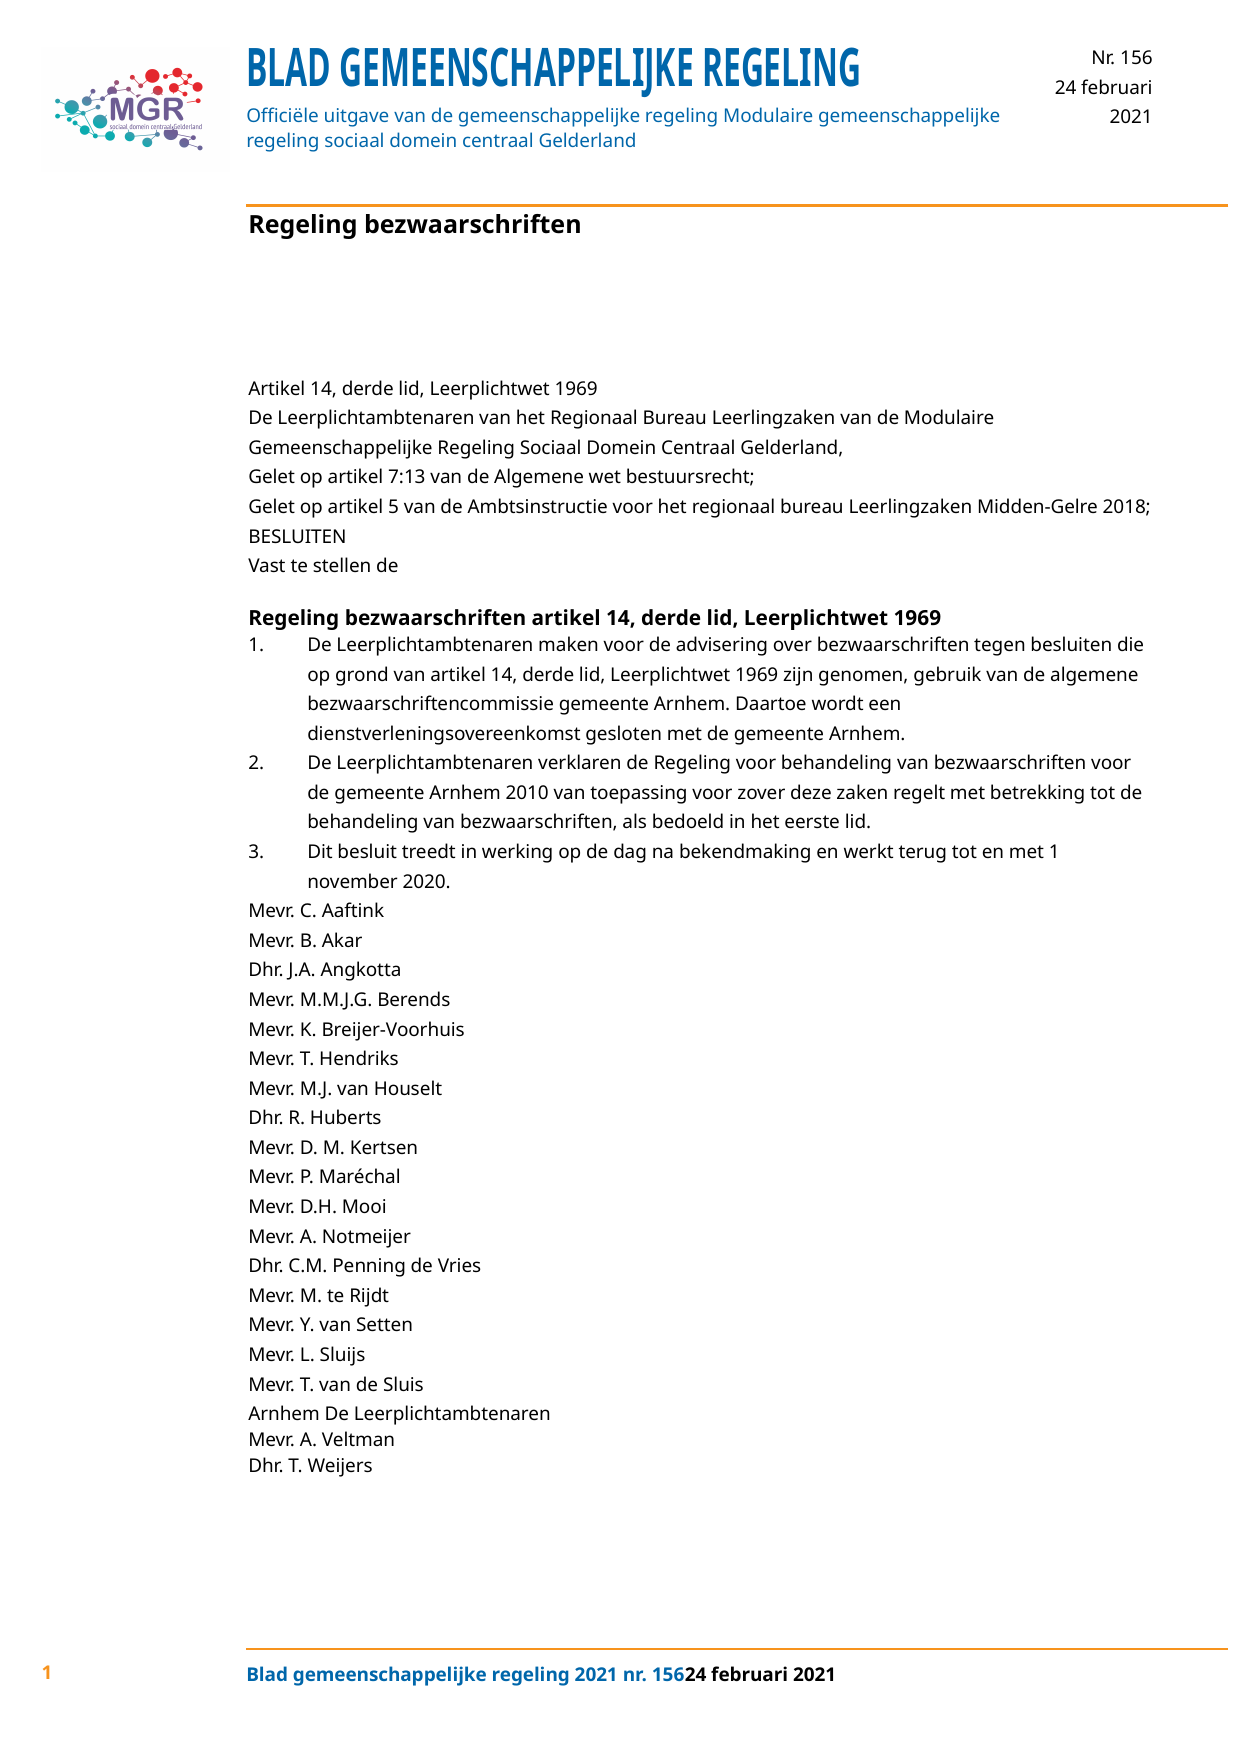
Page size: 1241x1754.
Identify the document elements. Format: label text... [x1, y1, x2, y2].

list De Leerplichtambtenaren verklaren de Regeling voor behandeling van bezwaarschriften voor de gemeente Arnhem 2010 van toepassing voor zover deze zaken regelt met betrekking tot de behandeling van bezwaarschriften, als bedoeld in het eerste lid. [248, 749, 1152, 834]
text Mevr. D. M. Kertsen [248, 1134, 1152, 1160]
text Mevr. T. Hendriks [248, 1045, 1152, 1071]
text Mevr. A. Veltman [248, 1426, 1152, 1452]
text Gelet op artikel 7:13 van de Algemene wet bestuursrecht; [248, 464, 1152, 489]
text Mevr. A. Notmeijer [248, 1223, 1152, 1249]
text Artikel 14, derde lid, Leerplichtwet 1969 [248, 375, 1152, 401]
text Mevr. D.H. Mooi [248, 1193, 1152, 1219]
text De Leerplichtambtenaren van het Regionaal Bureau Leerlingzaken van de Modulaire Gemeenschappelijke Regeling Sociaal Domein Centraal Gelderland, [248, 404, 1152, 460]
text Dhr. J.A. Angkotta [248, 957, 1152, 982]
text Mevr. C. Aaftink [248, 897, 1152, 923]
text Mevr. M.M.J.G. Berends [248, 986, 1152, 1012]
text Mevr. M.J. van Houselt [248, 1075, 1152, 1101]
picture [41, 47, 231, 172]
text Mevr. B. Akar [248, 927, 1152, 953]
text Mevr. K. Breijer-Voorhuis [248, 1016, 1152, 1042]
text Dhr. T. Weijers [248, 1452, 1152, 1478]
text Mevr. P. Maréchal [248, 1164, 1152, 1189]
text Mevr. M. te Rijdt [248, 1282, 1152, 1308]
text Arnhem De Leerplichtambtenaren [248, 1400, 1152, 1426]
text Mevr. Y. van Setten [248, 1312, 1152, 1337]
text Mevr. T. van de Sluis [248, 1371, 1152, 1397]
text Mevr. L. Sluijs [248, 1341, 1152, 1367]
list De Leerplichtambtenaren maken voor de advisering over bezwaarschriften tegen besluiten die op grond van artikel 14, derde lid, Leerplichtwet 1969 zijn genomen, gebruik van de algemene bezwaarschriftencommissie gemeente Arnhem. Daartoe wordt een dienstverleningsovereenkomst gesloten met de gemeente Arnhem. [248, 631, 1152, 746]
text Dhr. R. Huberts [248, 1104, 1152, 1130]
list Dit besluit treedt in werking op de dag na bekendmaking en werkt terug tot en met 1 november 2020. [248, 838, 1152, 894]
text Gelet op artikel 5 van de Ambtsinstructie voor het regionaal bureau Leerlingzaken Midden-Gelre 2018; [248, 493, 1152, 519]
text BESLUITEN [248, 523, 1152, 548]
text Regeling bezwaarschriften [248, 207, 1152, 241]
text Vast te stellen de [248, 552, 1152, 578]
text Regeling bezwaarschriften artikel 14, derde lid, Leerplichtwet 1969 [248, 603, 1152, 631]
text Dhr. C.M. Penning de Vries [248, 1252, 1152, 1278]
